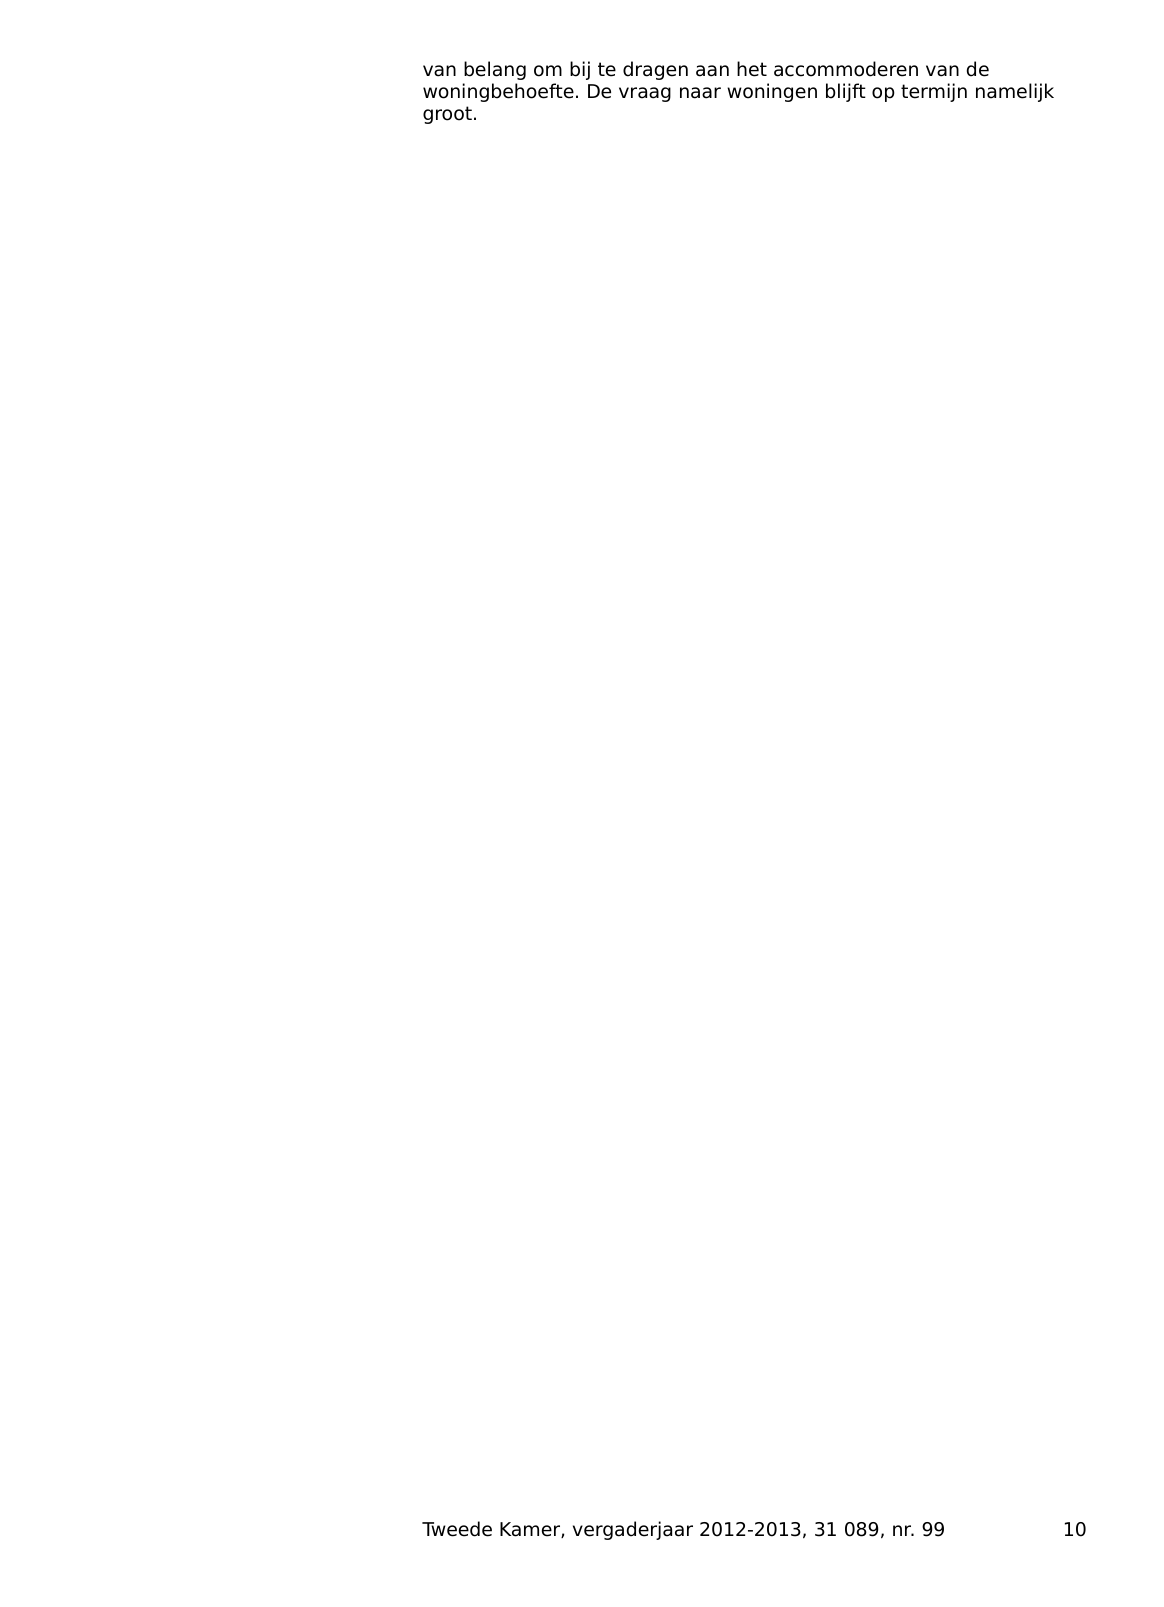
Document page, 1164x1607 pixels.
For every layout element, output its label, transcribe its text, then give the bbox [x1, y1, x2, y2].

text van belang om bij te dragen aan het accommoderen van de woningbehoefte. De vraag naar woningen blijft op termijn namelijk groot. [422, 59, 1087, 125]
